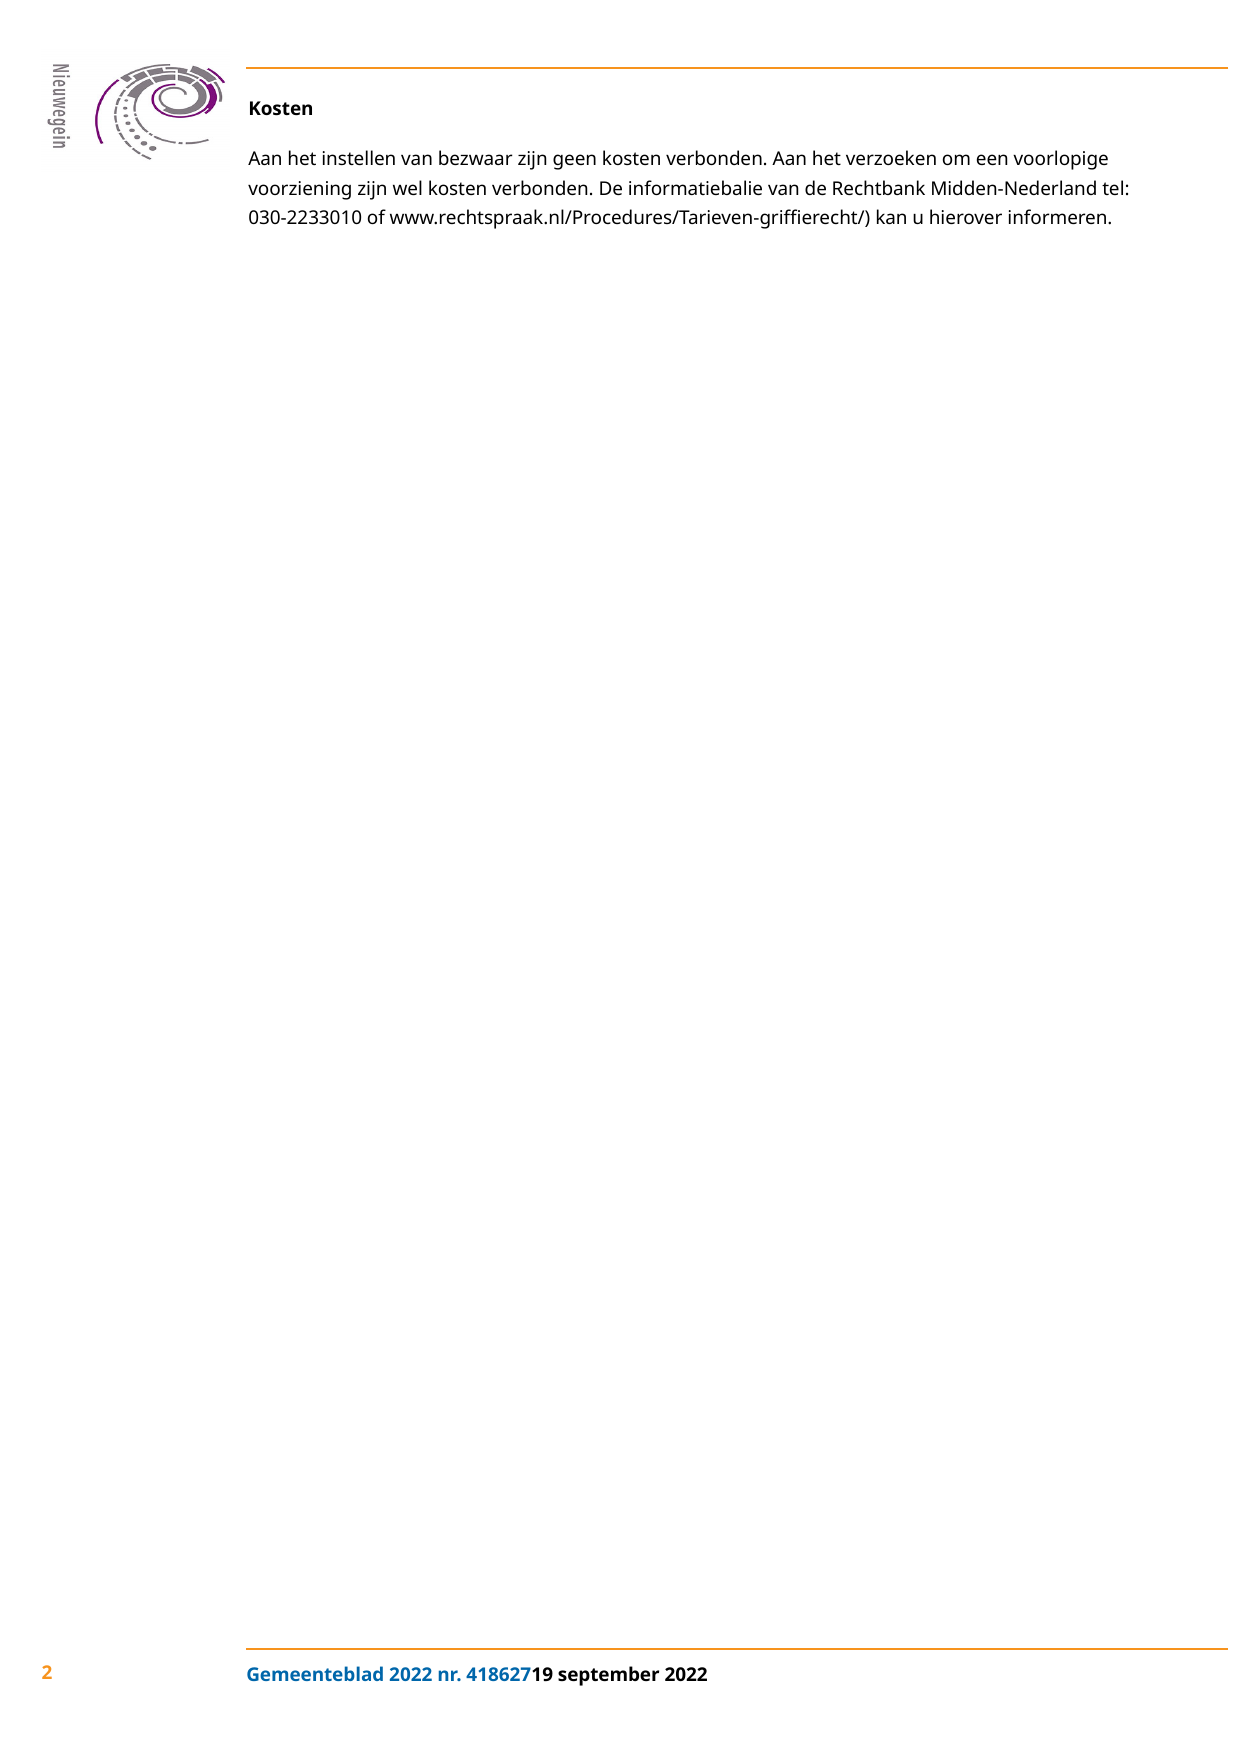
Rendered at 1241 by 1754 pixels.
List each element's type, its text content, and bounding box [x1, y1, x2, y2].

text Aan het instellen van bezwaar zijn geen kosten verbonden. Aan het verzoeken om een voorlopige voorziening zijn wel kosten verbonden. De informatiebalie van de Rechtbank Midden-Nederland tel: 030-2233010 of www.rechtspraak.nl/Procedures/Tarieven-griffierecht/) kan u hierover informeren. [248, 145, 1152, 230]
text Kosten [248, 95, 1152, 121]
picture [41, 47, 231, 172]
